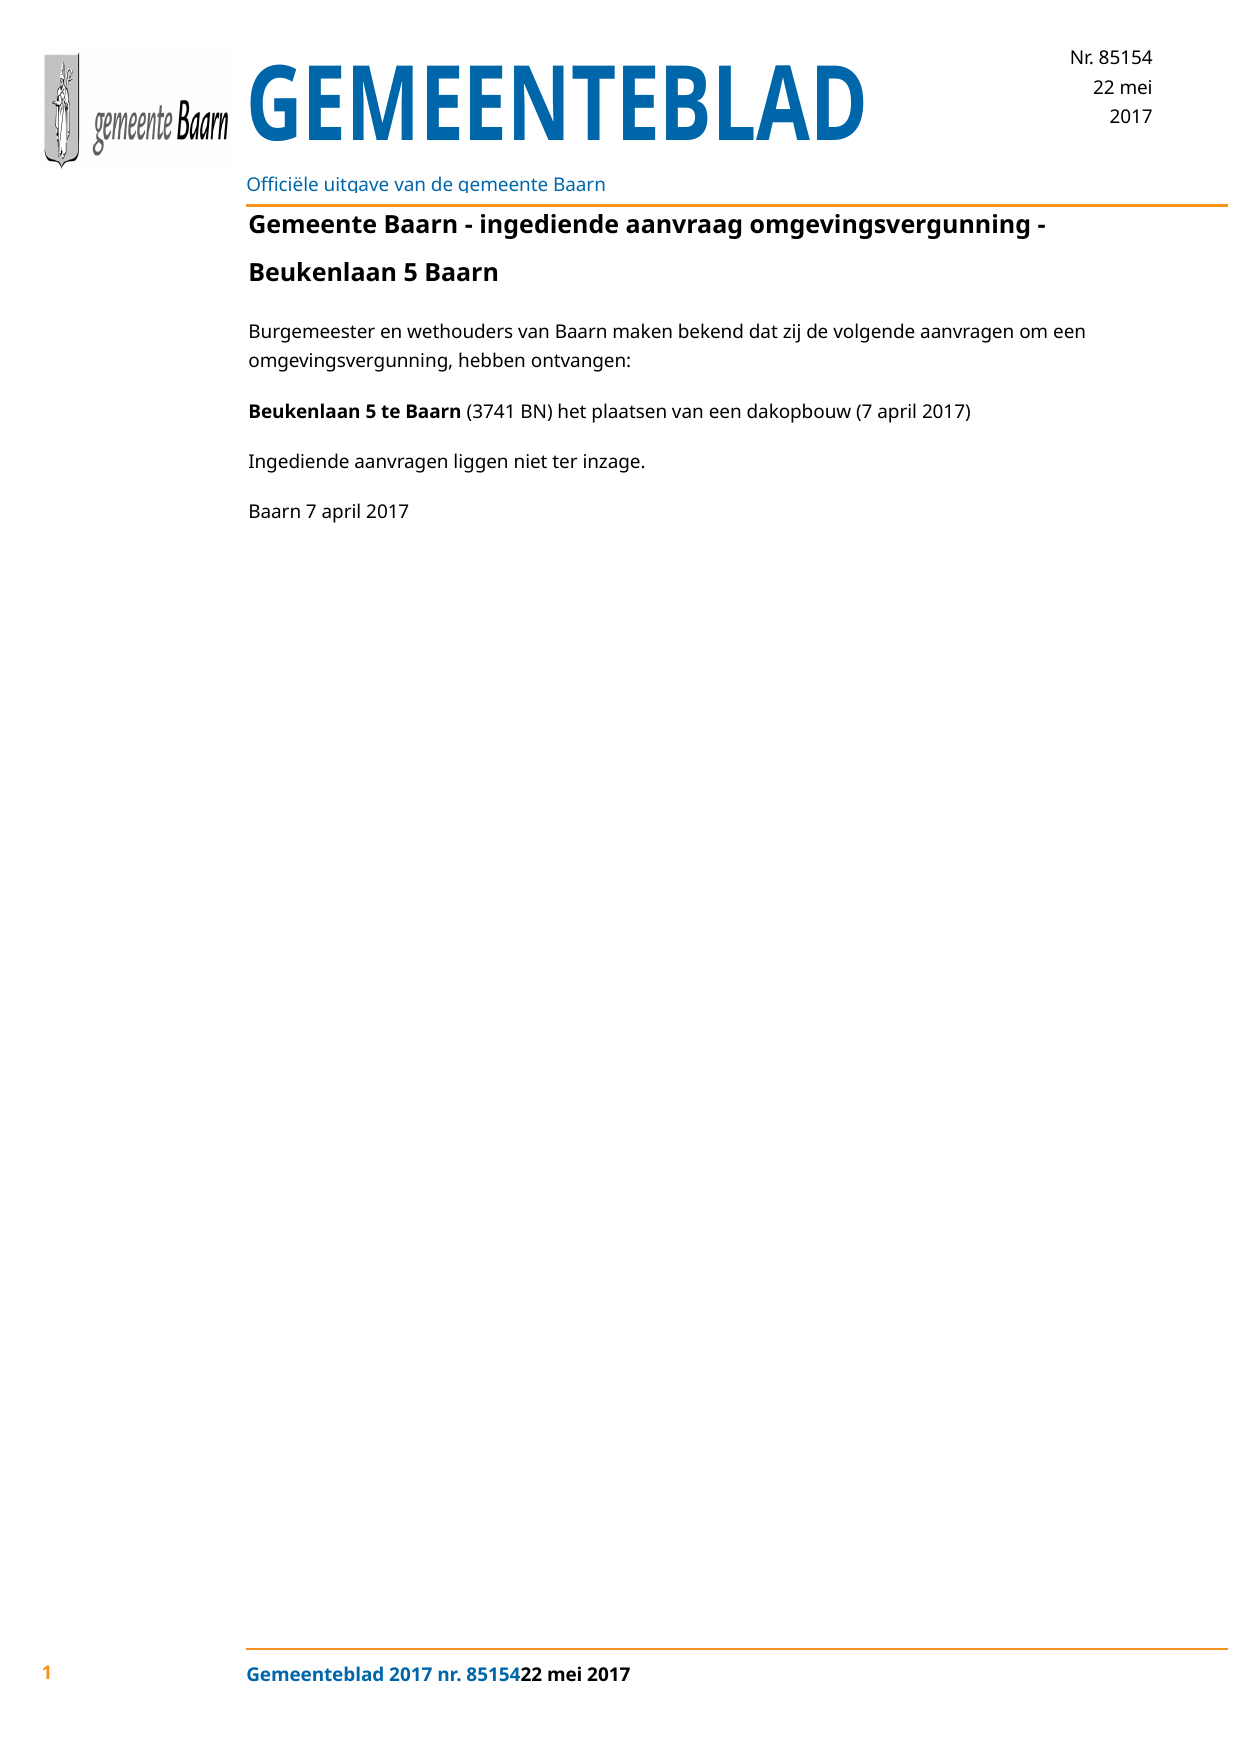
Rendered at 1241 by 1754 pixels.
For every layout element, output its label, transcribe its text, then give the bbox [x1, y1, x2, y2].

text Gemeente Baarn - ingediende aanvraag omgevingsvergunning - Beukenlaan 5 Baarn [248, 207, 1152, 288]
text Burgemeester en wethouders van Baarn maken bekend dat zij de volgende aanvragen om een omgevingsvergunning, hebben ontvangen: [248, 318, 1152, 373]
text Ingediende aanvragen liggen niet ter inzage. [248, 448, 1152, 474]
text Baarn 7 april 2017 [248, 499, 1152, 524]
text Beukenlaan 5 te Baarn (3741 BN) het plaatsen van een dakopbouw (7 april 2017) [248, 398, 1152, 424]
picture [41, 47, 231, 172]
